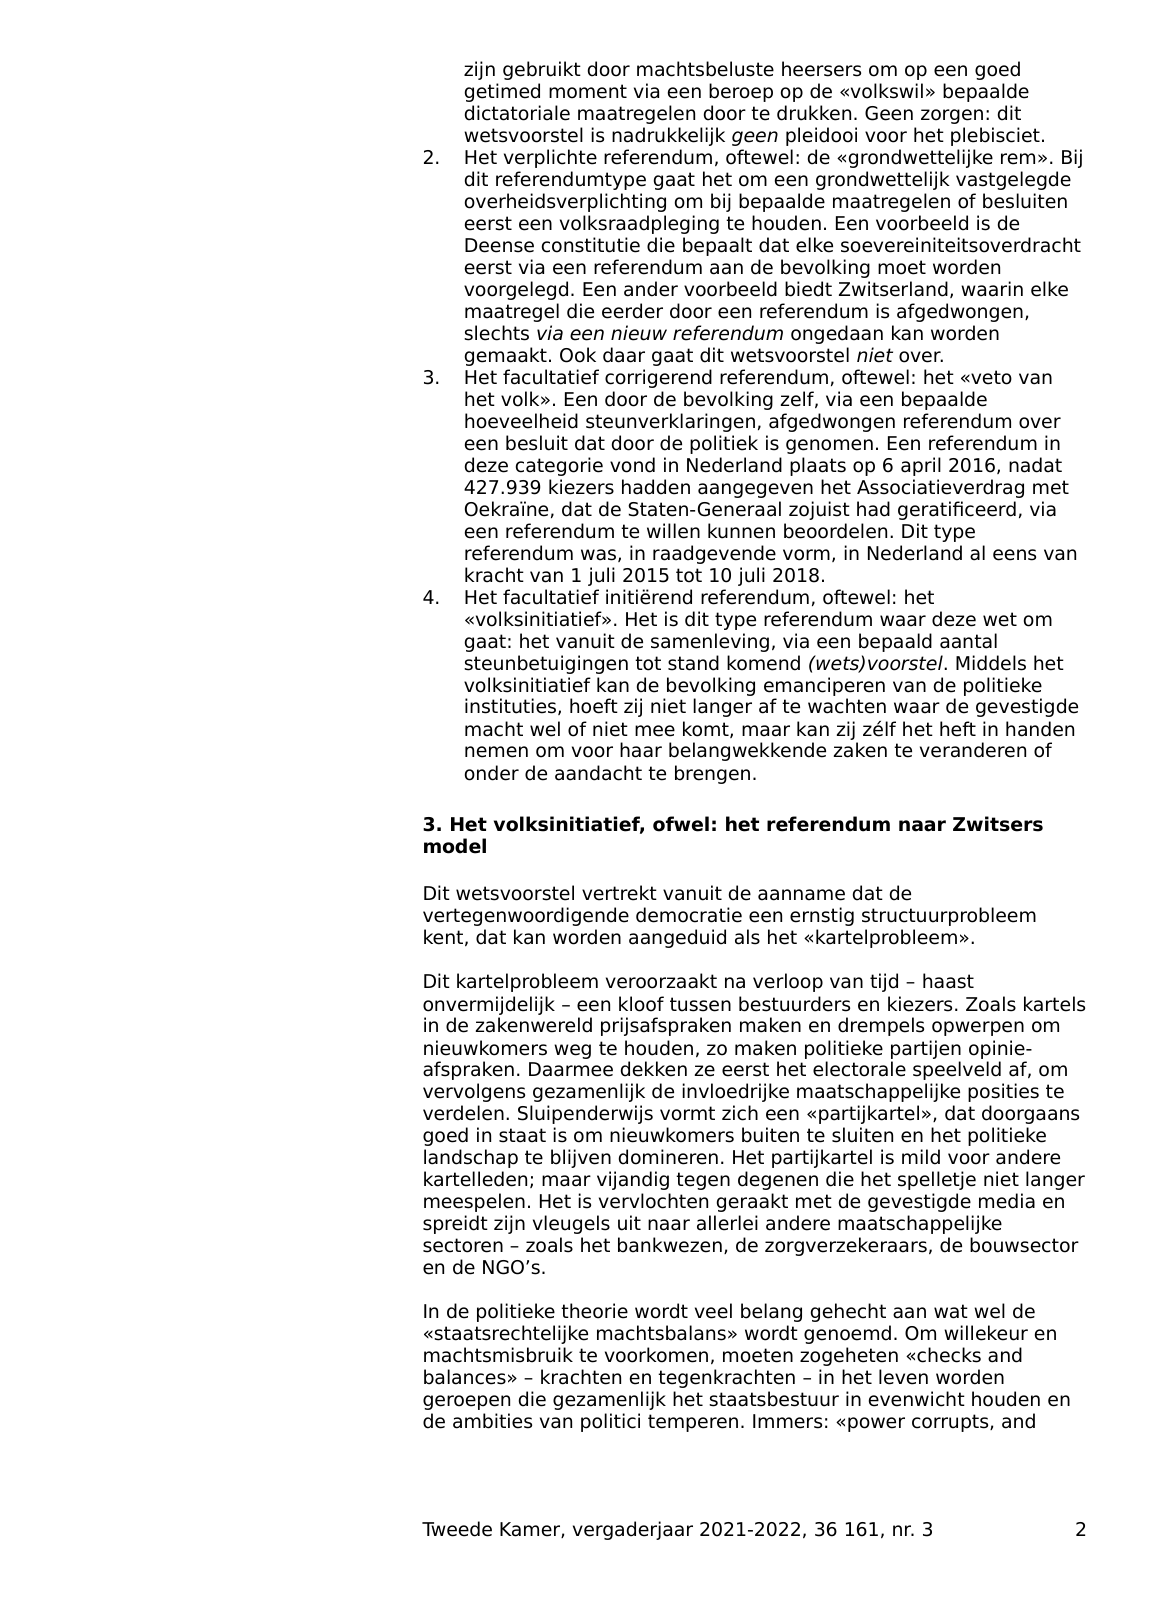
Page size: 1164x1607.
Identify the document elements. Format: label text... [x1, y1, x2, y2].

text 3. Het facultatief corrigerend referendum, oftewel: het «veto van het volk». Een door de bevolking zelf, via een bepaalde hoeveelheid steunverklaringen, afgedwongen referendum over een besluit dat door de politiek is genomen. Een referendum in deze categorie vond in Nederland plaats op 6 april 2016, nadat 427.939 kiezers hadden aangegeven het Associatieverdrag met Oekraïne, dat de Staten-Generaal zojuist had geratificeerd, via een referendum te willen kunnen beoordelen. Dit type referendum was, in raadgevende vorm, in Nederland al eens van kracht van 1 juli 2015 tot 10 juli 2018. [422, 367, 1087, 587]
text 2. Het verplichte referendum, oftewel: de «grondwettelijke rem». Bij dit referendumtype gaat het om een grondwettelijk vastgelegde overheidsverplichting om bij bepaalde maatregelen of besluiten eerst een volksraadpleging te houden. Een voorbeeld is de Deense constitutie die bepaalt dat elke soevereiniteitsoverdracht eerst via een referendum aan de bevolking moet worden voorgelegd. Een ander voorbeeld biedt Zwitserland, waarin elke maatregel die eerder door een referendum is afgedwongen, slechts via een nieuw referendum ongedaan kan worden gemaakt. Ook daar gaat dit wetsvoorstel niet over. [422, 147, 1087, 367]
text 4. Het facultatief initiërend referendum, oftewel: het «volksinitiatief». Het is dit type referendum waar deze wet om gaat: het vanuit de samenleving, via een bepaald aantal steunbetuigingen tot stand komend (wets)voorstel. Middels het volksinitiatief kan de bevolking emanciperen van de politieke instituties, hoeft zij niet langer af te wachten waar de gevestigde macht wel of niet mee komt, maar kan zij zélf het heft in handen nemen om voor haar belangwekkende zaken te veranderen of onder de aandacht te brengen. [422, 587, 1087, 784]
text Dit wetsvoorstel vertrekt vanuit de aanname dat de vertegenwoordigende democratie een ernstig structuurprobleem kent, dat kan worden aangeduid als het «kartelprobleem». [422, 883, 1087, 949]
subtitle 3. Het volksinitiatief, ofwel: het referendum naar Zwitsers model [422, 814, 1087, 858]
text In de politieke theorie wordt veel belang gehecht aan wat wel de «staatsrechtelijke machtsbalans» wordt genoemd. Om willekeur en machtsmisbruik te voorkomen, moeten zogeheten «checks and balances» – krachten en tegenkrachten – in het leven worden geroepen die gezamenlijk het staatsbestuur in evenwicht houden en de ambities van politici temperen. Immers: «power corrupts, and [422, 1301, 1087, 1433]
text zijn gebruikt door machtsbeluste heersers om op een goed getimed moment via een beroep op de «volkswil» bepaalde dictatoriale maatregelen door te drukken. Geen zorgen: dit wetsvoorstel is nadrukkelijk geen pleidooi voor het plebisciet. [422, 59, 1087, 147]
text Dit kartelprobleem veroorzaakt na verloop van tijd – haast onvermijdelijk – een kloof tussen bestuurders en kiezers. Zoals kartels in de zakenwereld prijsafspraken maken en drempels opwerpen om nieuwkomers weg te houden, zo maken politieke partijen opinie-afspraken. Daarmee dekken ze eerst het electorale speelveld af, om vervolgens gezamenlijk de invloedrijke maatschappelijke posities te verdelen. Sluipenderwijs vormt zich een «partijkartel», dat doorgaans goed in staat is om nieuwkomers buiten te sluiten en het politieke landschap te blijven domineren. Het partijkartel is mild voor andere kartelleden; maar vijandig tegen degenen die het spelletje niet langer meespelen. Het is vervlochten geraakt met de gevestigde media en spreidt zijn vleugels uit naar allerlei andere maatschappelijke sectoren – zoals het bankwezen, de zorgverzekeraars, de bouwsector en de NGO’s. [422, 971, 1087, 1279]
